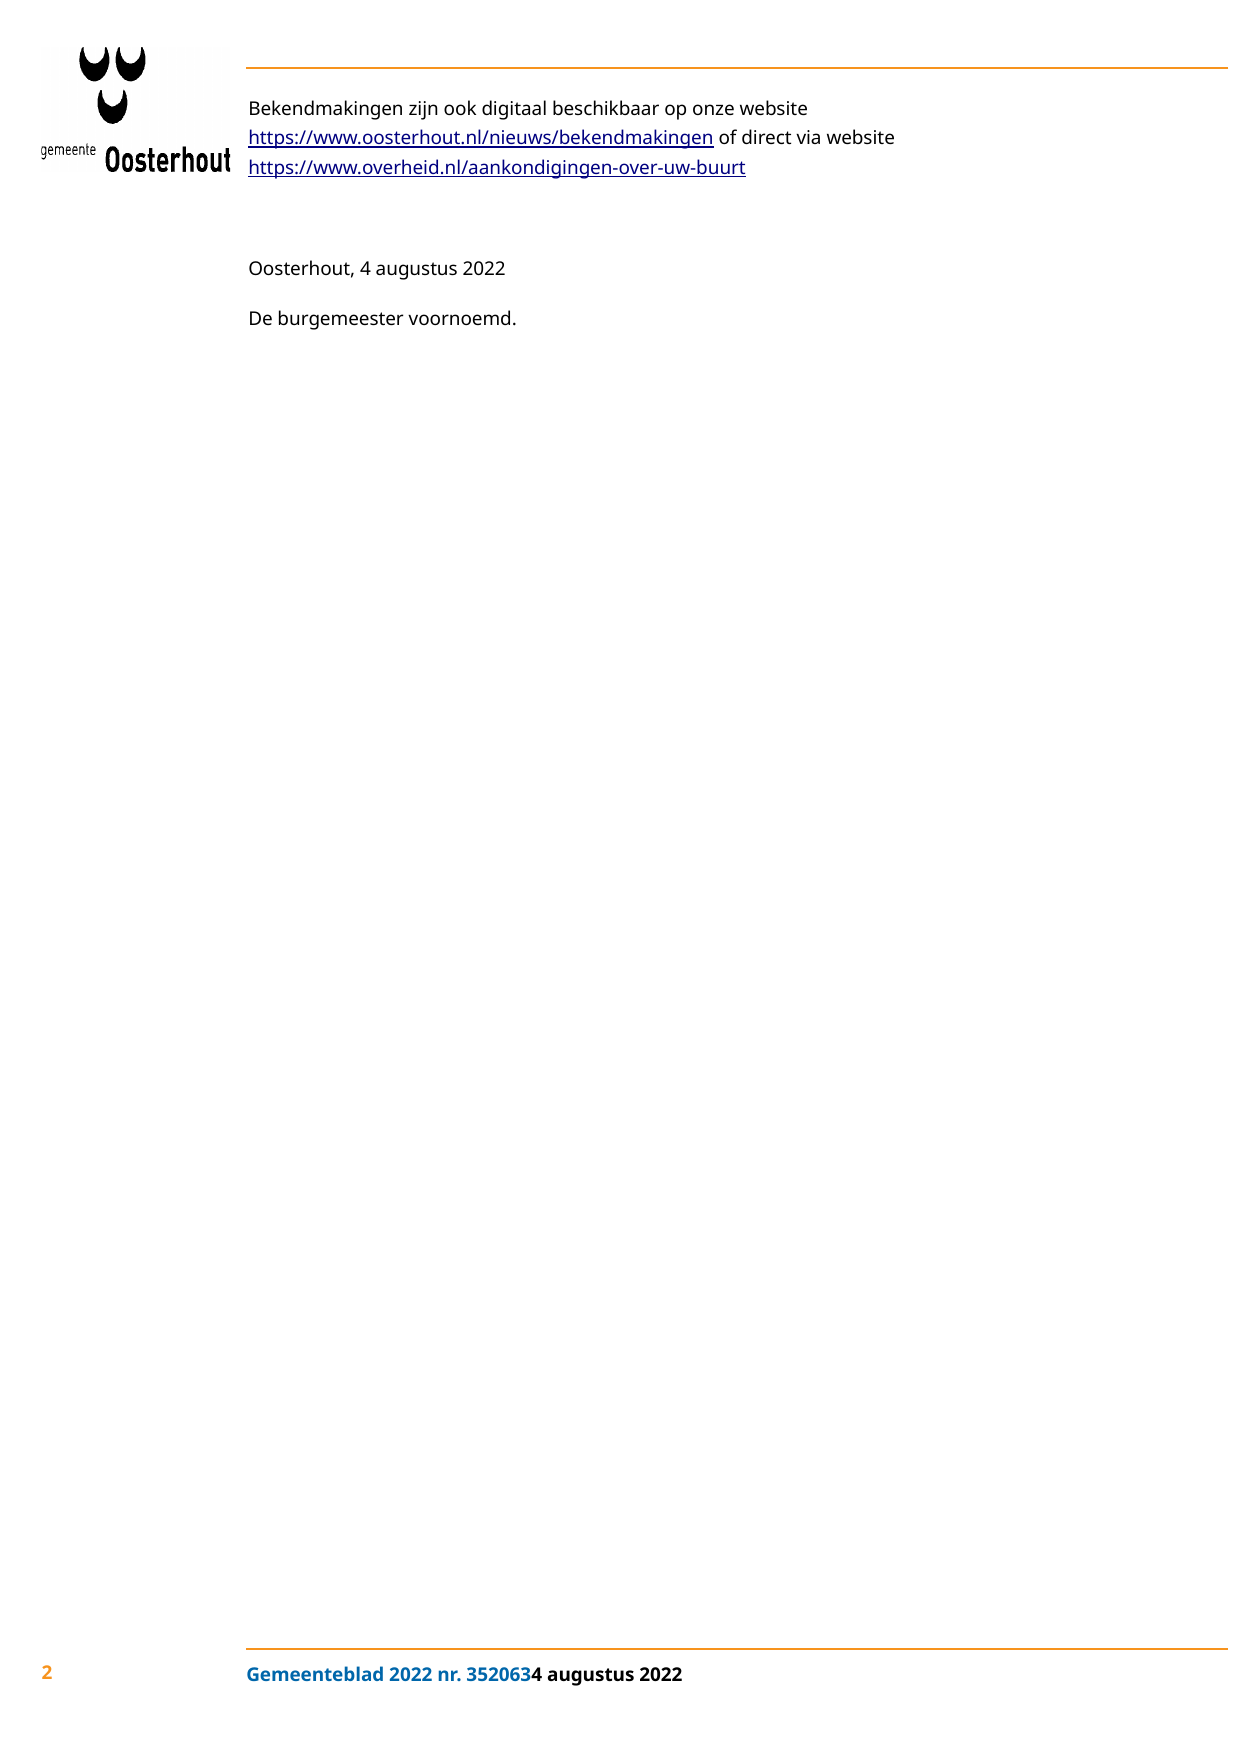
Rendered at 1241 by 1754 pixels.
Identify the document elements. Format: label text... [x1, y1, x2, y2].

text Oosterhout, 4 augustus 2022 [248, 255, 1152, 281]
text Bekendmakingen zijn ook digitaal beschikbaar op onze website https://www.oosterhout.nl/nieuws/bekendmakingen of direct via website https://www.overheid.nl/aankondigingen-over-uw-buurt [248, 95, 1152, 180]
picture [41, 47, 231, 172]
text De burgemeester voornoemd. [248, 305, 1152, 331]
